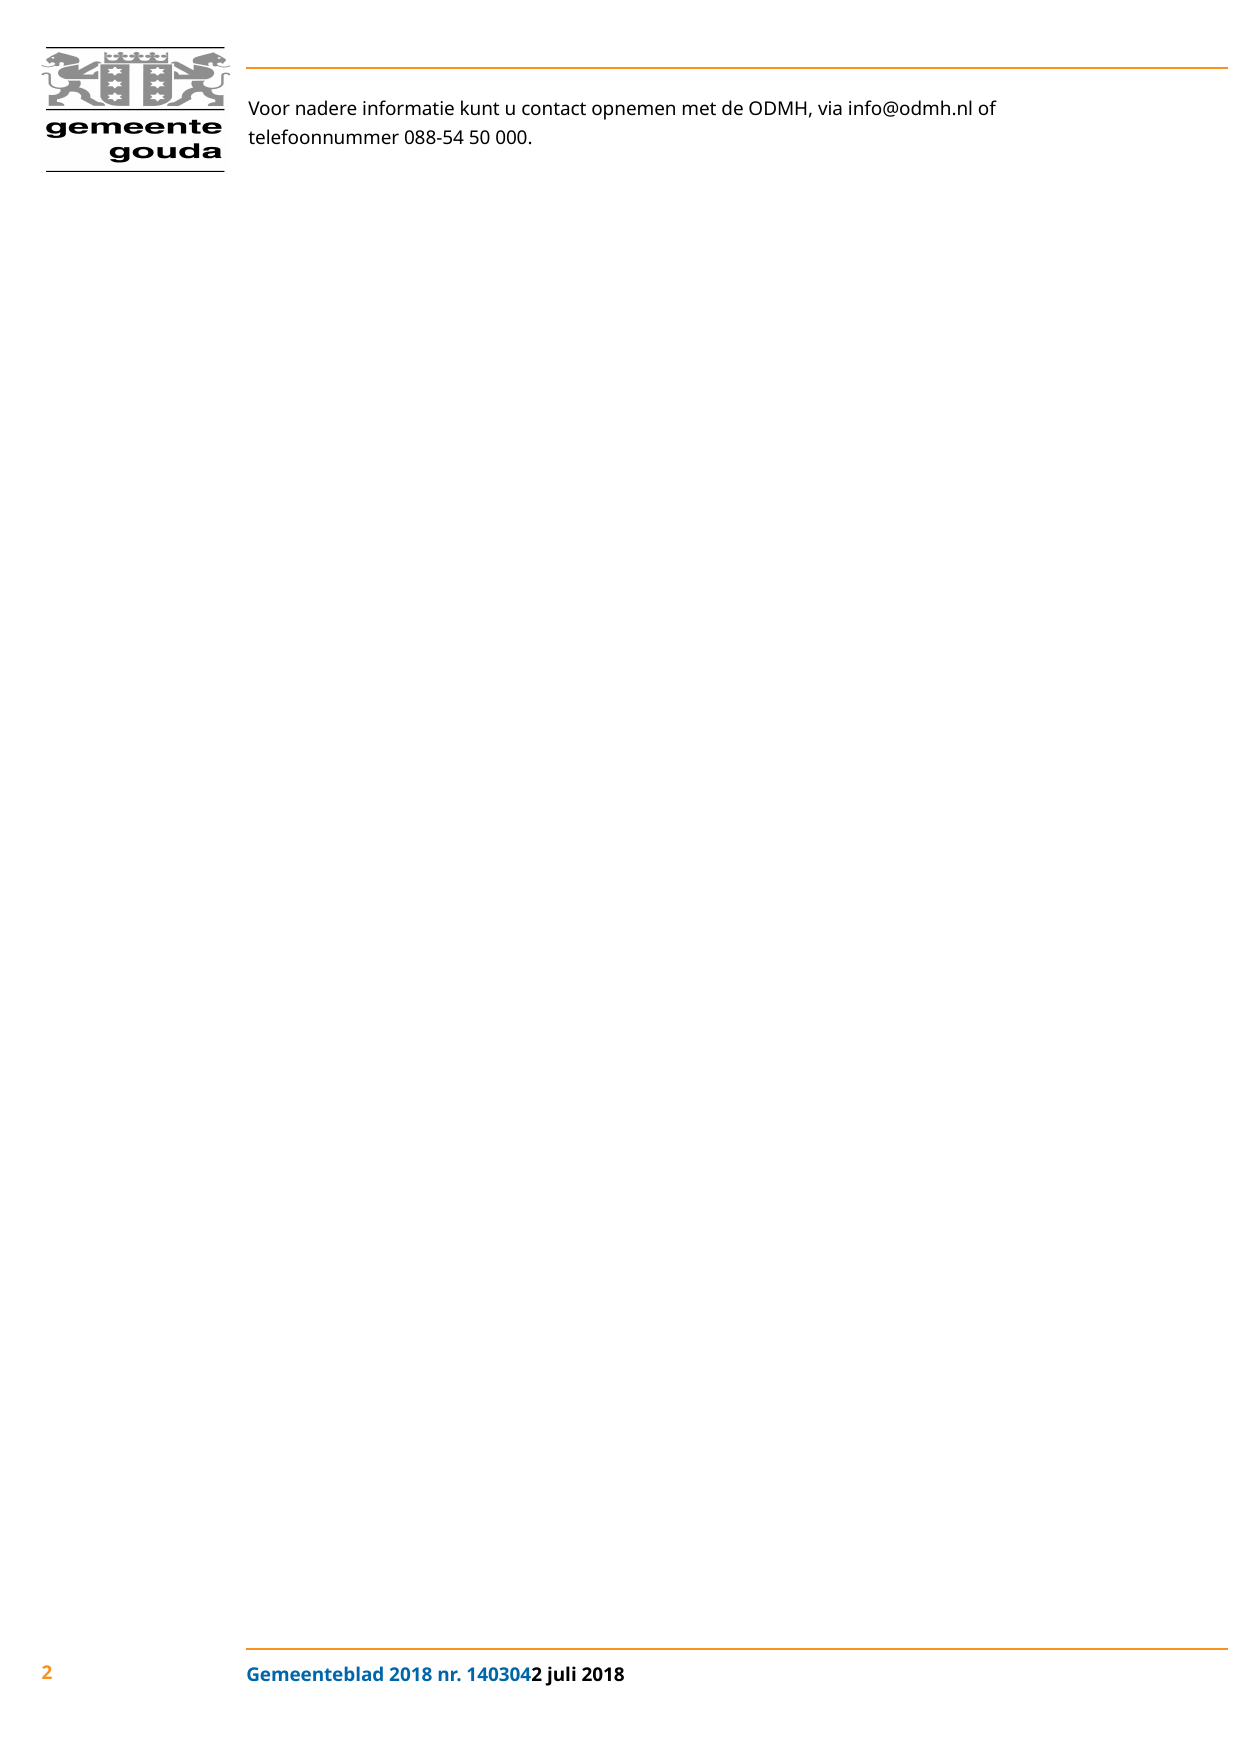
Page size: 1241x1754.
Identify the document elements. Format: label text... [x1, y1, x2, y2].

text Voor nadere informatie kunt u contact opnemen met de ODMH, via info@odmh.nl of telefoonnummer 088-54 50 000. [248, 95, 1152, 150]
picture [41, 47, 231, 172]
